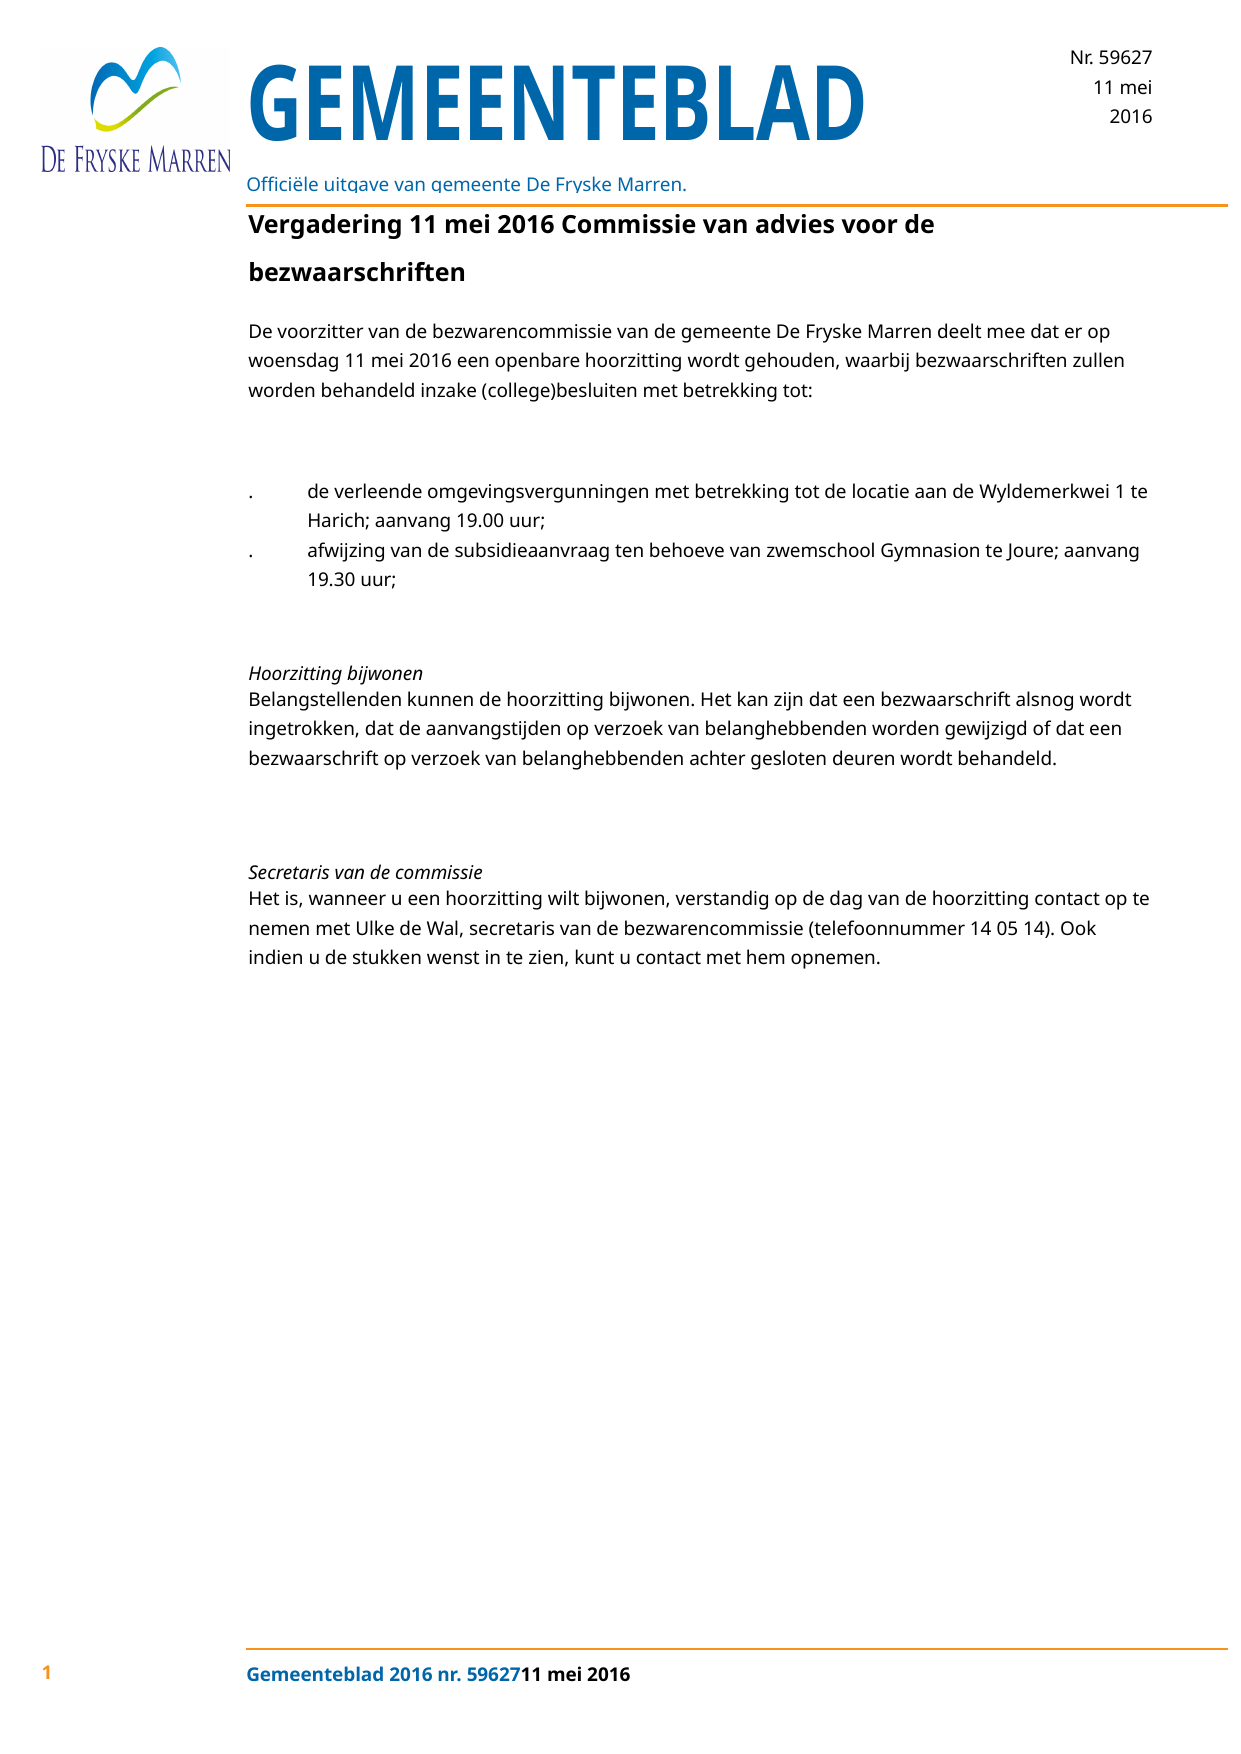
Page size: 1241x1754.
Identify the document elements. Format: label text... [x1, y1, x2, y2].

text Vergadering 11 mei 2016 Commissie van advies voor de bezwaarschriften [248, 207, 1152, 288]
text Belangstellenden kunnen de hoorzitting bijwonen. Het kan zijn dat een bezwaarschrift alsnog wordt ingetrokken, dat de aanvangstijden op verzoek van belanghebbenden worden gewijzigd of dat een bezwaarschrift op verzoek van belanghebbenden achter gesloten deuren wordt behandeld. [248, 686, 1152, 771]
picture [41, 47, 231, 172]
list afwijzing van de subsidieaanvraag ten behoeve van zwemschool Gymnasion te Joure; aanvang 19.30 uur; [248, 537, 1152, 592]
list de verleende omgevingsvergunningen met betrekking tot de locatie aan de Wyldemerkwei 1 te Harich; aanvang 19.00 uur; [248, 478, 1152, 533]
text Het is, wanneer u een hoorzitting wilt bijwonen, verstandig op de dag van de hoorzitting contact op te nemen met Ulke de Wal, secretaris van de bezwarencommissie (telefoonnummer 14 05 14). Ook indien u de stukken wenst in te zien, kunt u contact met hem opnemen. [248, 885, 1152, 970]
text De voorzitter van de bezwarencommissie van de gemeente De Fryske Marren deelt mee dat er op woensdag 11 mei 2016 een openbare hoorzitting wordt gehouden, waarbij bezwaarschriften zullen worden behandeld inzake (college)besluiten met betrekking tot: [248, 318, 1152, 403]
text Hoorzitting bijwonen [248, 660, 1152, 686]
text Secretaris van de commissie [248, 859, 1152, 885]
